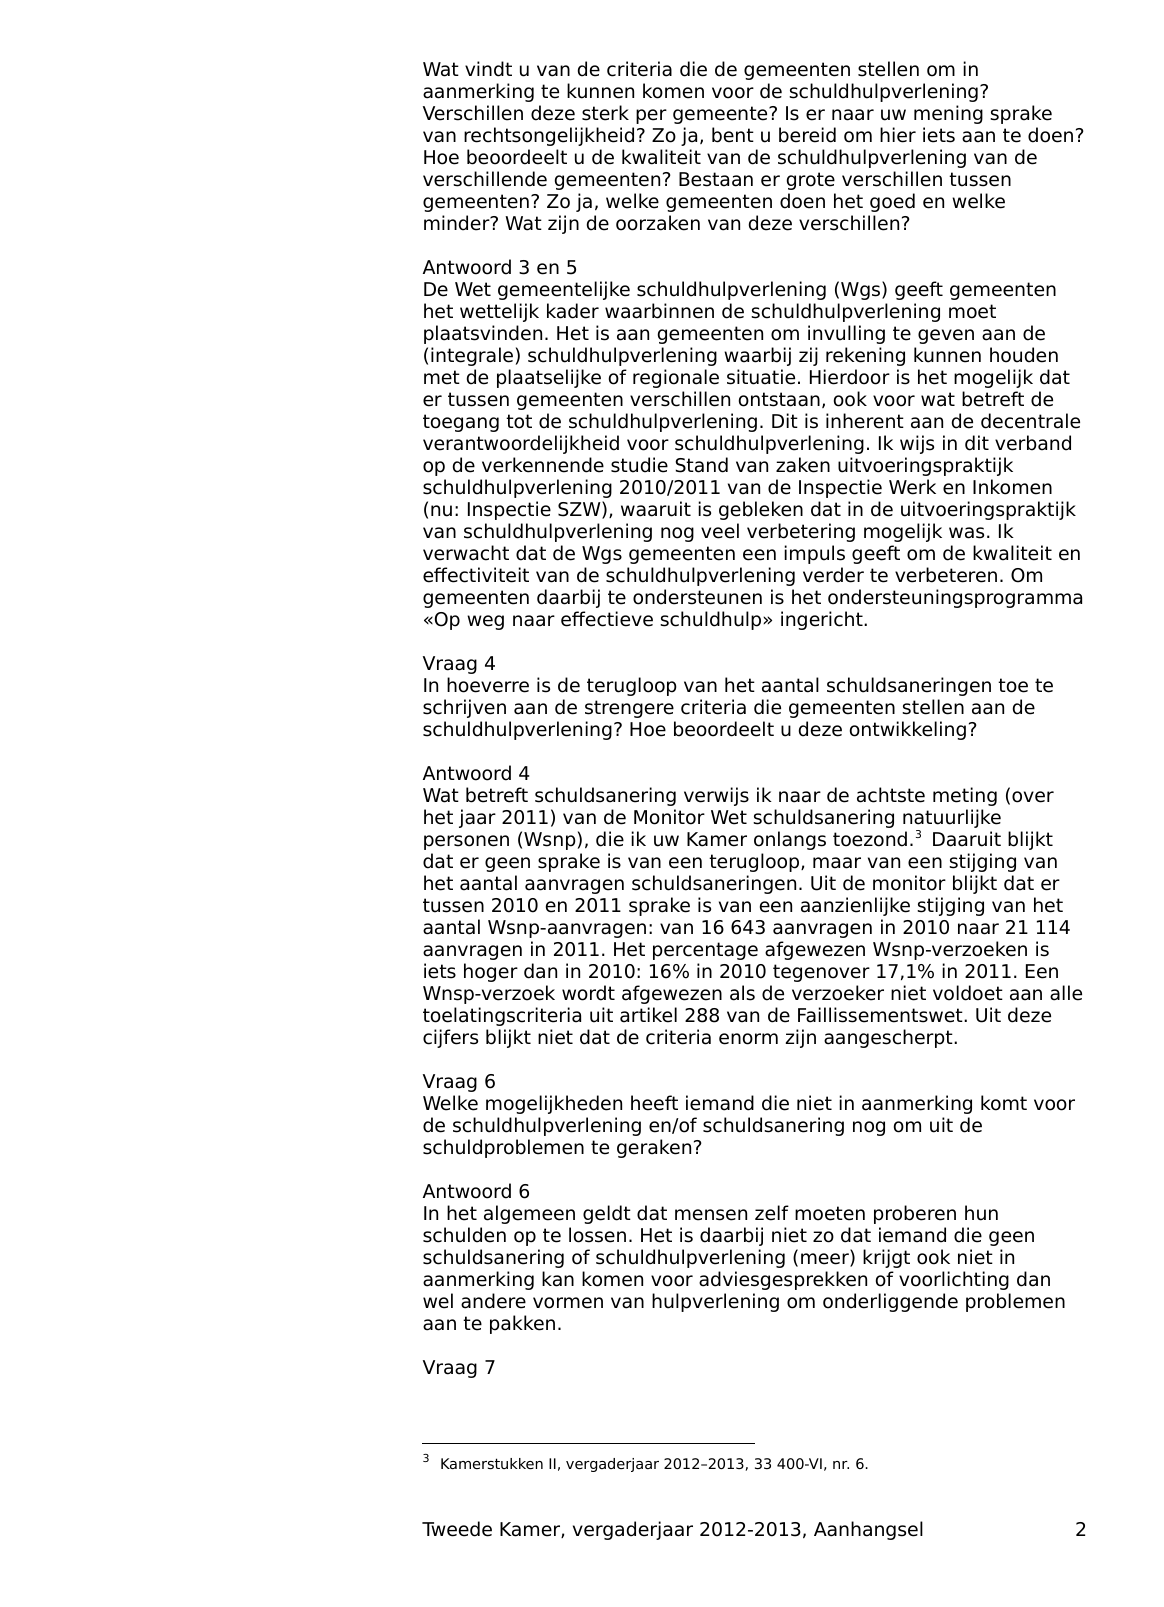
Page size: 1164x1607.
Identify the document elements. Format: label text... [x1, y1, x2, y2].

text De Wet gemeentelijke schuldhulpverlening (Wgs) geeft gemeenten het wettelijk kader waarbinnen de schuldhulpverlening moet plaatsvinden. Het is aan gemeenten om invulling te geven aan de (integrale) schuldhulpverlening waarbij zij rekening kunnen houden met de plaatselijke of regionale situatie. Hierdoor is het mogelijk dat er tussen gemeenten verschillen ontstaan, ook voor wat betreft de toegang tot de schuldhulpverlening. Dit is inherent aan de decentrale verantwoordelijkheid voor schuldhulpverlening. Ik wijs in dit verband op de verkennende studie Stand van zaken uitvoeringspraktijk schuldhulpverlening 2010/2011 van de Inspectie Werk en Inkomen (nu: Inspectie SZW), waaruit is gebleken dat in de uitvoeringspraktijk van schuldhulpverlening nog veel verbetering mogelijk was. Ik verwacht dat de Wgs gemeenten een impuls geeft om de kwaliteit en effectiviteit van de schuldhulpverlening verder te verbeteren. Om gemeenten daarbij te ondersteunen is het ondersteuningsprogramma «Op weg naar effectieve schuldhulp» ingericht. [422, 279, 1087, 631]
text Antwoord 4 [422, 763, 1087, 785]
text Wat betreft schuldsanering verwijs ik naar de achtste meting (over het jaar 2011) van de Monitor Wet schuldsanering natuurlijke personen (Wsnp), die ik uw Kamer onlangs toezond. Daaruit blijkt dat er geen sprake is van een terugloop, maar van een stijging van het aantal aanvragen schuldsaneringen. Uit de monitor blijkt dat er tussen 2010 en 2011 sprake is van een aanzienlijke stijging van het aantal Wsnp-aanvragen: van 16 643 aanvragen in 2010 naar 21 114 aanvragen in 2011. Het percentage afgewezen Wsnp-verzoeken is iets hoger dan in 2010: 16% in 2010 tegenover 17,1% in 2011. Een Wnsp-verzoek wordt afgewezen als de verzoeker niet voldoet aan alle toelatingscriteria uit artikel 288 van de Faillissementswet. Uit deze cijfers blijkt niet dat de criteria enorm zijn aangescherpt. [422, 785, 1087, 1049]
text Antwoord 3 en 5 [422, 257, 1087, 279]
text Wat vindt u van de criteria die de gemeenten stellen om in aanmerking te kunnen komen voor de schuldhulpverlening? Verschillen deze sterk per gemeente? Is er naar uw mening sprake van rechtsongelijkheid? Zo ja, bent u bereid om hier iets aan te doen? [422, 59, 1087, 147]
text In hoeverre is de terugloop van het aantal schuldsaneringen toe te schrijven aan de strengere criteria die gemeenten stellen aan de schuldhulpverlening? Hoe beoordeelt u deze ontwikkeling? [422, 675, 1087, 741]
text Kamerstukken II, vergaderjaar 2012–2013, 33 400-VI, nr. 6. [422, 1452, 1087, 1474]
text Vraag 6 [422, 1071, 1087, 1093]
text Hoe beoordeelt u de kwaliteit van de schuldhulpverlening van de verschillende gemeenten? Bestaan er grote verschillen tussen gemeenten? Zo ja, welke gemeenten doen het goed en welke minder? Wat zijn de oorzaken van deze verschillen? [422, 147, 1087, 235]
text In het algemeen geldt dat mensen zelf moeten proberen hun schulden op te lossen. Het is daarbij niet zo dat iemand die geen schuldsanering of schuldhulpverlening (meer) krijgt ook niet in aanmerking kan komen voor adviesgesprekken of voorlichting dan wel andere vormen van hulpverlening om onderliggende problemen aan te pakken. [422, 1203, 1087, 1335]
text Welke mogelijkheden heeft iemand die niet in aanmerking komt voor de schuldhulpverlening en/of schuldsanering nog om uit de schuldproblemen te geraken? [422, 1093, 1087, 1159]
text Vraag 4 [422, 653, 1087, 675]
text Antwoord 6 [422, 1181, 1087, 1203]
text Vraag 7 [422, 1357, 1087, 1379]
